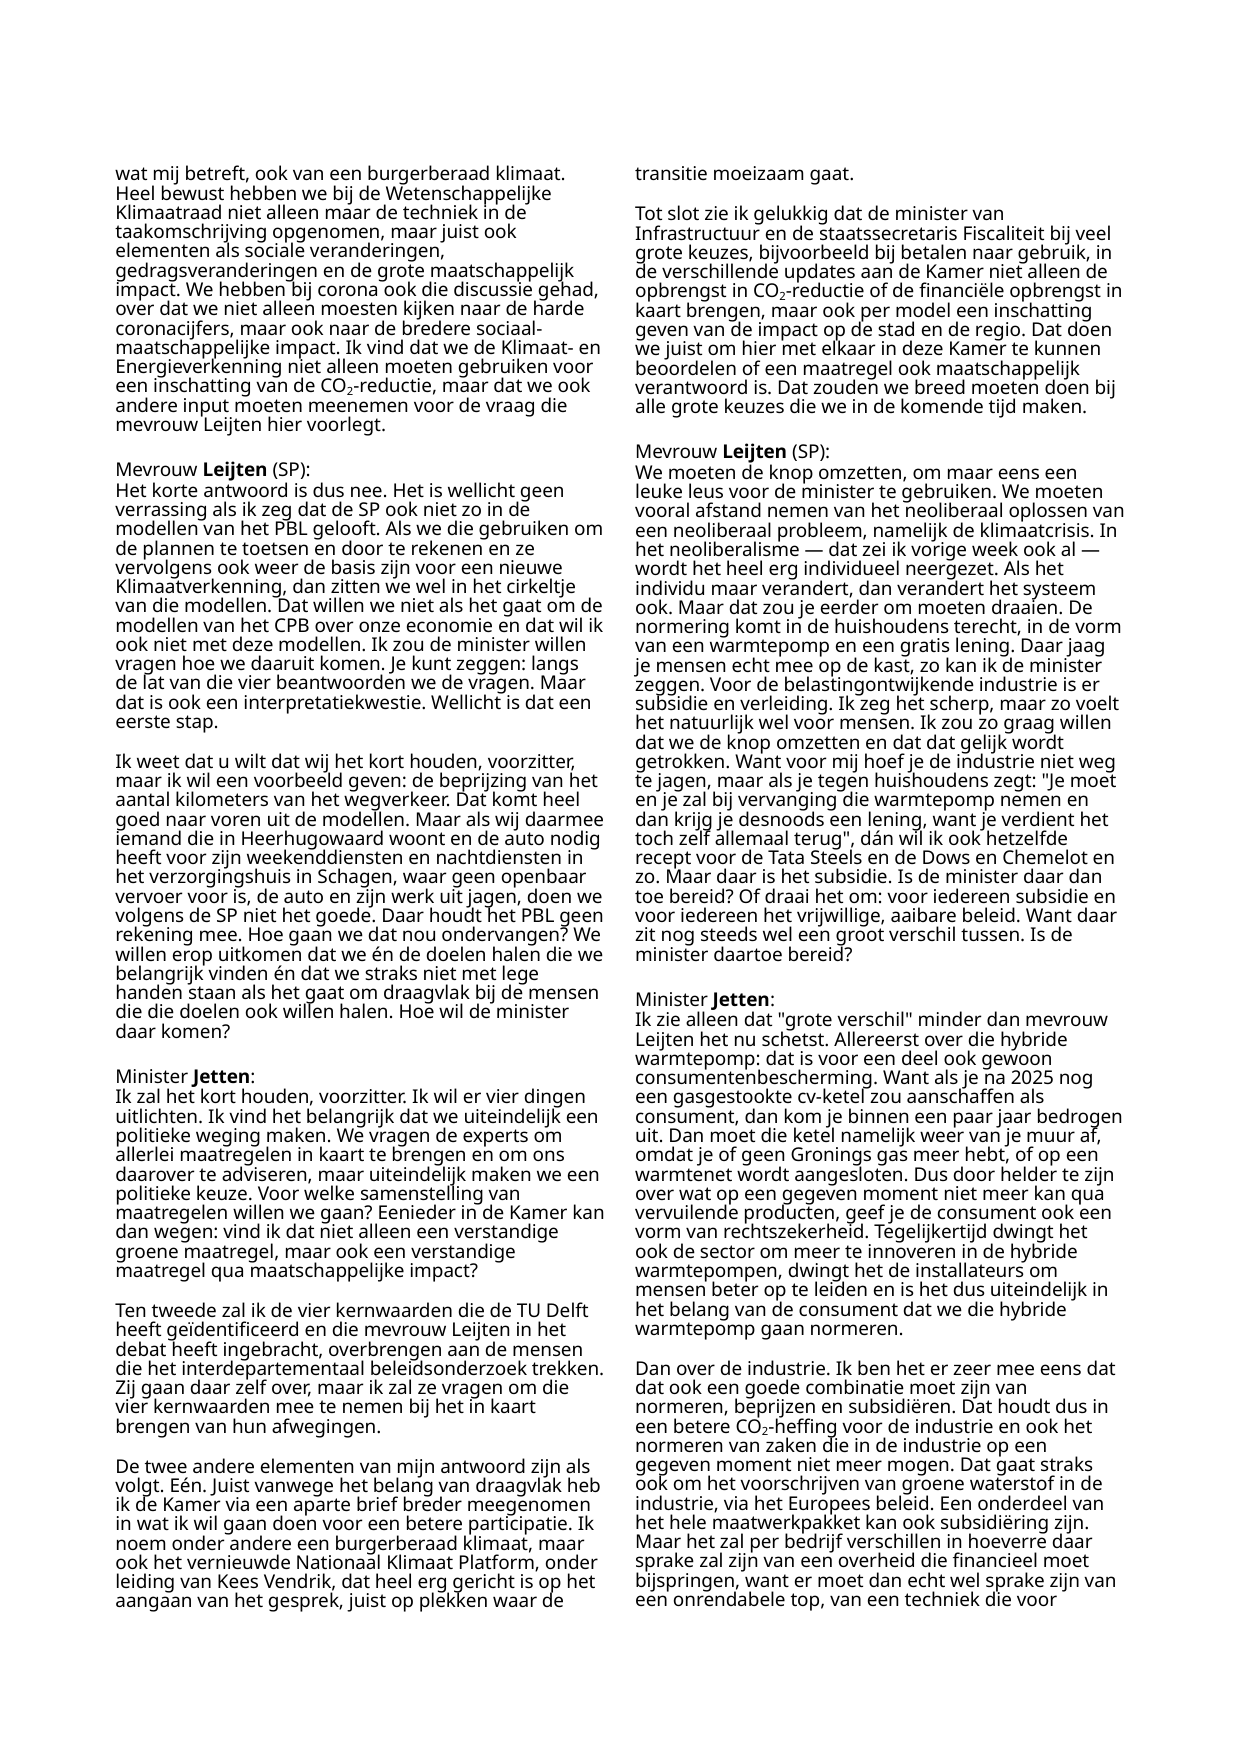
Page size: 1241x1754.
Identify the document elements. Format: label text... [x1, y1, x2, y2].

text Dan over de industrie. Ik ben het er zeer mee eens dat dat ook een goede combinatie moet zijn van normeren, beprijzen en subsidiëren. Dat houdt dus in een betere CO2-heffing voor de industrie en ook het normeren van zaken die in de industrie op een gegeven moment niet meer mogen. Dat gaat straks ook om het voorschrijven van groene waterstof in de industrie, via het Europees beleid. Een onderdeel van het hele maatwerkpakket kan ook subsidiëring zijn. Maar het zal per bedrijf verschillen in hoeverre daar sprake zal zijn van een overheid die financieel moet bijspringen, want er moet dan echt wel sprake zijn van een onrendabele top, van een techniek die voor [635, 1360, 1125, 1610]
text Mevrouw Leijten (SP): [635, 438, 1125, 464]
text We moeten de knop omzetten, om maar eens een leuke leus voor de minister te gebruiken. We moeten vooral afstand nemen van het neoliberaal oplossen van een neoliberaal probleem, namelijk de klimaatcrisis. In het neoliberalisme — dat zei ik vorige week ook al — wordt het heel erg individueel neergezet. Als het individu maar verandert, dan verandert het systeem ook. Maar dat zou je eerder om moeten draaien. De normering komt in de huishoudens terecht, in de vorm van een warmtepomp en een gratis lening. Daar jaag je mensen echt mee op de kast, zo kan ik de minister zeggen. Voor de belastingontwijkende industrie is er subsidie en verleiding. Ik zeg het scherp, maar zo voelt het natuurlijk wel voor mensen. Ik zou zo graag willen dat we de knop omzetten en dat dat gelijk wordt getrokken. Want voor mij hoef je de industrie niet weg te jagen, maar als je tegen huishoudens zegt: "Je moet en je zal bij vervanging die warmtepomp nemen en dan krijg je desnoods een lening, want je verdient het toch zelf allemaal terug", dán wil ik ook hetzelfde recept voor de Tata Steels en de Dows en Chemelot en zo. Maar daar is het subsidie. Is de minister daar dan toe bereid? Of draai het om: voor iedereen subsidie en voor iedereen het vrijwillige, aaibare beleid. Want daar zit nog steeds wel een groot verschil tussen. Is de minister daartoe bereid? [635, 464, 1125, 965]
text Ik zie alleen dat "grote verschil" minder dan mevrouw Leijten het nu schetst. Allereerst over die hybride warmtepomp: dat is voor een deel ook gewoon consumentenbescherming. Want als je na 2025 nog een gasgestookte cv-ketel zou aanschaffen als consument, dan kom je binnen een paar jaar bedrogen uit. Dan moet die ketel namelijk weer van je muur af, omdat je of geen Gronings gas meer hebt, of op een warmtenet wordt aangesloten. Dus door helder te zijn over wat op een gegeven moment niet meer kan qua vervuilende producten, geef je de consument ook een vorm van rechtszekerheid. Tegelijkertijd dwingt het ook de sector om meer te innoveren in de hybride warmtepompen, dwingt het de installateurs om mensen beter op te leiden en is het dus uiteindelijk in het belang van de consument dat we die hybride warmtepomp gaan normeren. [635, 1011, 1125, 1339]
text Ik zal het kort houden, voorzitter. Ik wil er vier dingen uitlichten. Ik vind het belangrijk dat we uiteindelijk een politieke weging maken. We vragen de experts om allerlei maatregelen in kaart te brengen en om ons daarover te adviseren, maar uiteindelijk maken we een politieke keuze. Voor welke samenstelling van maatregelen willen we gaan? Eenieder in de Kamer kan dan wegen: vind ik dat niet alleen een verstandige groene maatregel, maar ook een verstandige maatregel qua maatschappelijke impact? [115, 1088, 605, 1281]
text transitie moeizaam gaat. [635, 165, 1125, 184]
text Mevrouw Leijten (SP): [115, 456, 605, 482]
text wat mij betreft, ook van een burgerberaad klimaat. Heel bewust hebben we bij de Wetenschappelijke Klimaatraad niet alleen maar de techniek in de taakomschrijving opgenomen, maar juist ook elementen als sociale veranderingen, gedragsveranderingen en de grote maatschappelijk impact. We hebben bij corona ook die discussie gehad, over dat we niet alleen moesten kijken naar de harde coronacijfers, maar ook naar de bredere sociaal-maatschappelijke impact. Ik vind dat we de Klimaat- en Energieverkenning niet alleen moeten gebruiken voor een inschatting van de CO2-reductie, maar dat we ook andere input moeten meenemen voor de vraag die mevrouw Leijten hier voorlegt. [115, 165, 605, 435]
text Het korte antwoord is dus nee. Het is wellicht geen verrassing als ik zeg dat de SP ook niet zo in de modellen van het PBL gelooft. Als we die gebruiken om de plannen te toetsen en door te rekenen en ze vervolgens ook weer de basis zijn voor een nieuwe Klimaatverkenning, dan zitten we wel in het cirkeltje van die modellen. Dat willen we niet als het gaat om de modellen van het CPB over onze economie en dat wil ik ook niet met deze modellen. Ik zou de minister willen vragen hoe we daaruit komen. Je kunt zeggen: langs de lat van die vier beantwoorden we de vragen. Maar dat is ook een interpretatiekwestie. Wellicht is dat een eerste stap. [115, 482, 605, 732]
text De twee andere elementen van mijn antwoord zijn als volgt. Eén. Juist vanwege het belang van draagvlak heb ik de Kamer via een aparte brief breder meegenomen in wat ik wil gaan doen voor een betere participatie. Ik noem onder andere een burgerberaad klimaat, maar ook het vernieuwde Nationaal Klimaat Platform, onder leiding van Kees Vendrik, dat heel erg gericht is op het aangaan van het gesprek, juist op plekken waar de [115, 1458, 605, 1612]
text Ten tweede zal ik de vier kernwaarden die de TU Delft heeft geïdentificeerd en die mevrouw Leijten in het debat heeft ingebracht, overbrengen aan de mensen die het interdepartementaal beleidsonderzoek trekken. Zij gaan daar zelf over, maar ik zal ze vragen om die vier kernwaarden mee te nemen bij het in kaart brengen van hun afwegingen. [115, 1302, 605, 1437]
text Tot slot zie ik gelukkig dat de minister van Infrastructuur en de staatssecretaris Fiscaliteit bij veel grote keuzes, bijvoorbeeld bij betalen naar gebruik, in de verschillende updates aan de Kamer niet alleen de opbrengst in CO2-reductie of de financiële opbrengst in kaart brengen, maar ook per model een inschatting geven van de impact op de stad en de regio. Dat doen we juist om hier met elkaar in deze Kamer te kunnen beoordelen of een maatregel ook maatschappelijk verantwoord is. Dat zouden we breed moeten doen bij alle grote keuzes die we in de komende tijd maken. [635, 205, 1125, 417]
text Ik weet dat u wilt dat wij het kort houden, voorzitter, maar ik wil een voorbeeld geven: de beprijzing van het aantal kilometers van het wegverkeer. Dat komt heel goed naar voren uit de modellen. Maar als wij daarmee iemand die in Heerhugowaard woont en de auto nodig heeft voor zijn weekenddiensten en nachtdiensten in het verzorgingshuis in Schagen, waar geen openbaar vervoer voor is, de auto en zijn werk uit jagen, doen we volgens de SP niet het goede. Daar houdt het PBL geen rekening mee. Hoe gaan we dat nou ondervangen? We willen erop uitkomen dat we én de doelen halen die we belangrijk vinden én dat we straks niet met lege handen staan als het gaat om draagvlak bij de mensen die die doelen ook willen halen. Hoe wil de minister daar komen? [115, 753, 605, 1042]
text Minister Jetten: [635, 986, 1125, 1011]
text Minister Jetten: [115, 1063, 605, 1088]
